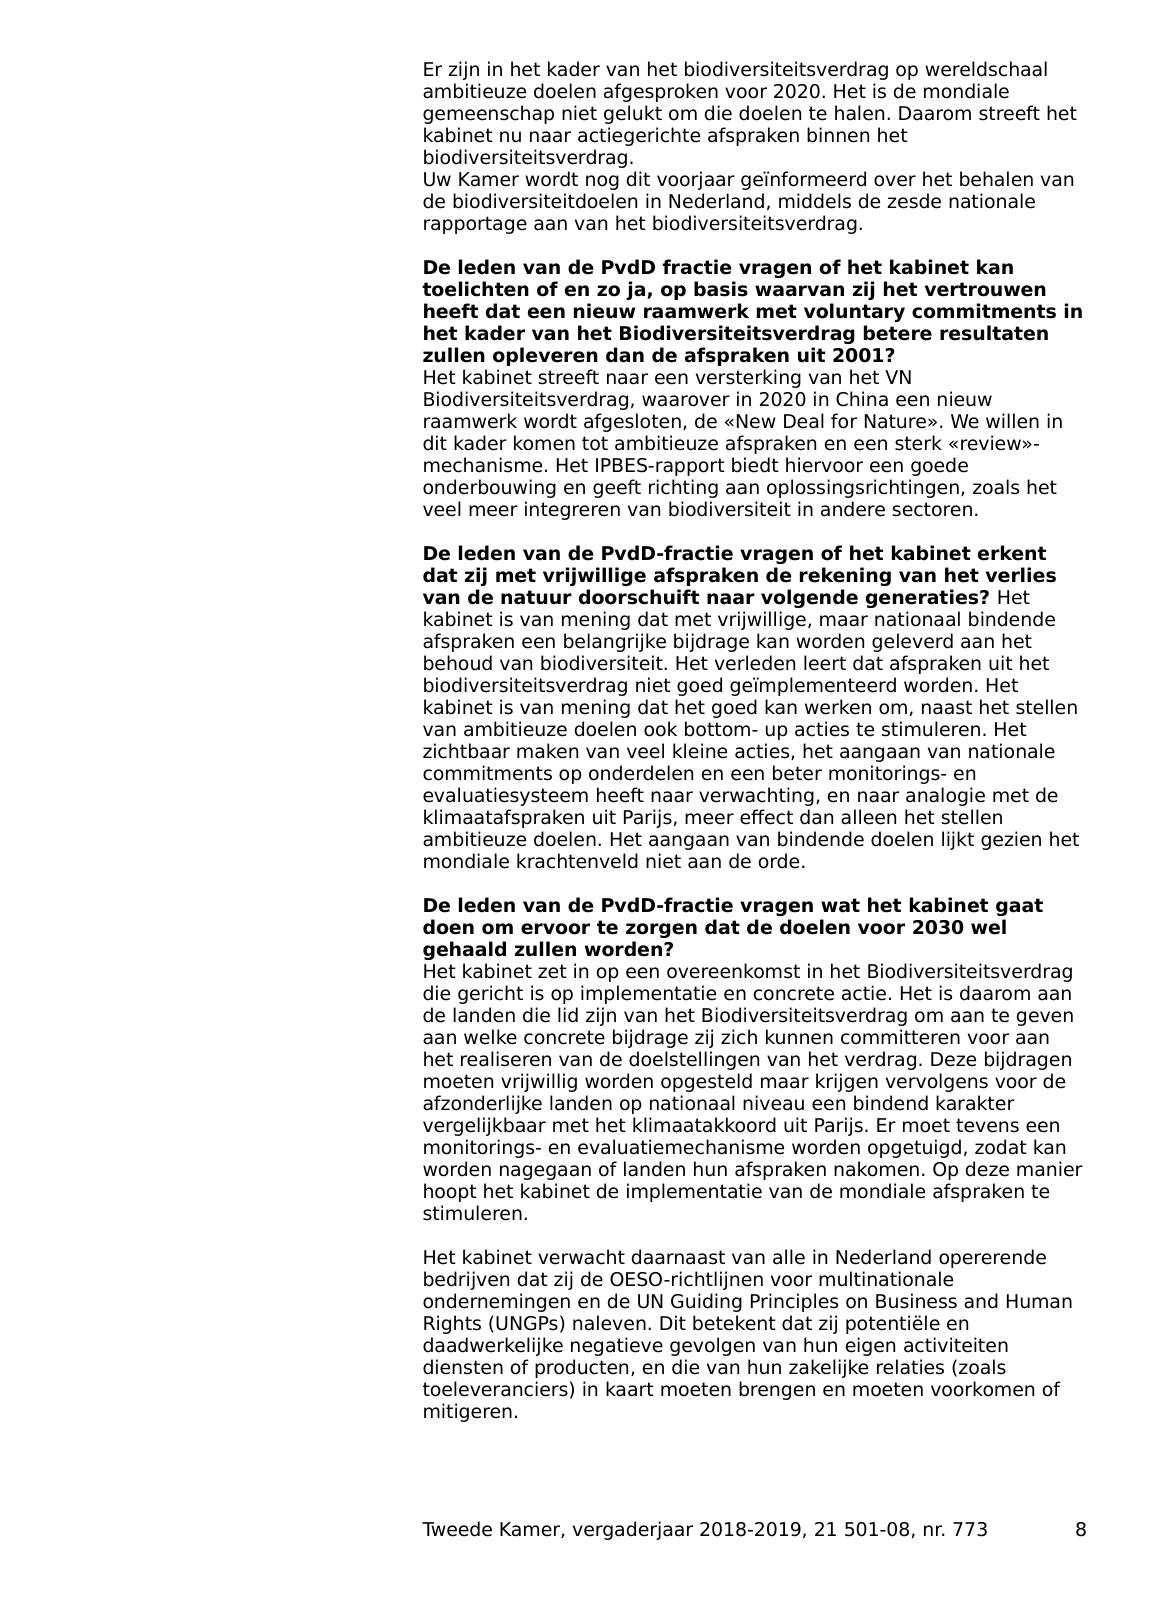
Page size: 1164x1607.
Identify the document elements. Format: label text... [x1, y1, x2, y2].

text De leden van de PvdD fractie vragen of het kabinet kan toelichten of en zo ja, op basis waarvan zij het vertrouwen heeft dat een nieuw raamwerk met voluntary commitments in het kader van het Biodiversiteitsverdrag betere resultaten zullen opleveren dan de afspraken uit 2001? [422, 257, 1087, 367]
text Het kabinet verwacht daarnaast van alle in Nederland opererende bedrijven dat zij de OESO-richtlijnen voor multinationale ondernemingen en de UN Guiding Principles on Business and Human Rights (UNGPs) naleven. Dit betekent dat zij potentiële en daadwerkelijke negatieve gevolgen van hun eigen activiteiten diensten of producten, en die van hun zakelijke relaties (zoals toeleveranciers) in kaart moeten brengen en moeten voorkomen of mitigeren. [422, 1247, 1087, 1423]
text Er zijn in het kader van het biodiversiteitsverdrag op wereldschaal ambitieuze doelen afgesproken voor 2020. Het is de mondiale gemeenschap niet gelukt om die doelen te halen. Daarom streeft het kabinet nu naar actiegerichte afspraken binnen het biodiversiteitsverdrag. [422, 59, 1087, 169]
text Uw Kamer wordt nog dit voorjaar geïnformeerd over het behalen van de biodiversiteitdoelen in Nederland, middels de zesde nationale rapportage aan van het biodiversiteitsverdrag. [422, 169, 1087, 235]
text De leden van de PvdD-fractie vragen of het kabinet erkent dat zij met vrijwillige afspraken de rekening van het verlies van de natuur doorschuift naar volgende generaties? Het kabinet is van mening dat met vrijwillige, maar nationaal bindende afspraken een belangrijke bijdrage kan worden geleverd aan het behoud van biodiversiteit. Het verleden leert dat afspraken uit het biodiversiteitsverdrag niet goed geïmplementeerd worden. Het kabinet is van mening dat het goed kan werken om, naast het stellen van ambitieuze doelen ook bottom- up acties te stimuleren. Het zichtbaar maken van veel kleine acties, het aangaan van nationale commitments op onderdelen en een beter monitorings- en evaluatiesysteem heeft naar verwachting, en naar analogie met de klimaatafspraken uit Parijs, meer effect dan alleen het stellen ambitieuze doelen. Het aangaan van bindende doelen lijkt gezien het mondiale krachtenveld niet aan de orde. [422, 543, 1087, 873]
text Het kabinet zet in op een overeenkomst in het Biodiversiteitsverdrag die gericht is op implementatie en concrete actie. Het is daarom aan de landen die lid zijn van het Biodiversiteitsverdrag om aan te geven aan welke concrete bijdrage zij zich kunnen committeren voor aan het realiseren van de doelstellingen van het verdrag. Deze bijdragen moeten vrijwillig worden opgesteld maar krijgen vervolgens voor de afzonderlijke landen op nationaal niveau een bindend karakter vergelijkbaar met het klimaatakkoord uit Parijs. Er moet tevens een monitorings- en evaluatiemechanisme worden opgetuigd, zodat kan worden nagegaan of landen hun afspraken nakomen. Op deze manier hoopt het kabinet de implementatie van de mondiale afspraken te stimuleren. [422, 961, 1087, 1224]
text De leden van de PvdD-fractie vragen wat het kabinet gaat doen om ervoor te zorgen dat de doelen voor 2030 wel gehaald zullen worden? [422, 895, 1087, 961]
text Het kabinet streeft naar een versterking van het VN Biodiversiteitsverdrag, waarover in 2020 in China een nieuw raamwerk wordt afgesloten, de «New Deal for Nature». We willen in dit kader komen tot ambitieuze afspraken en een sterk «review»-mechanisme. Het IPBES-rapport biedt hiervoor een goede onderbouwing en geeft richting aan oplossingsrichtingen, zoals het veel meer integreren van biodiversiteit in andere sectoren. [422, 367, 1087, 521]
